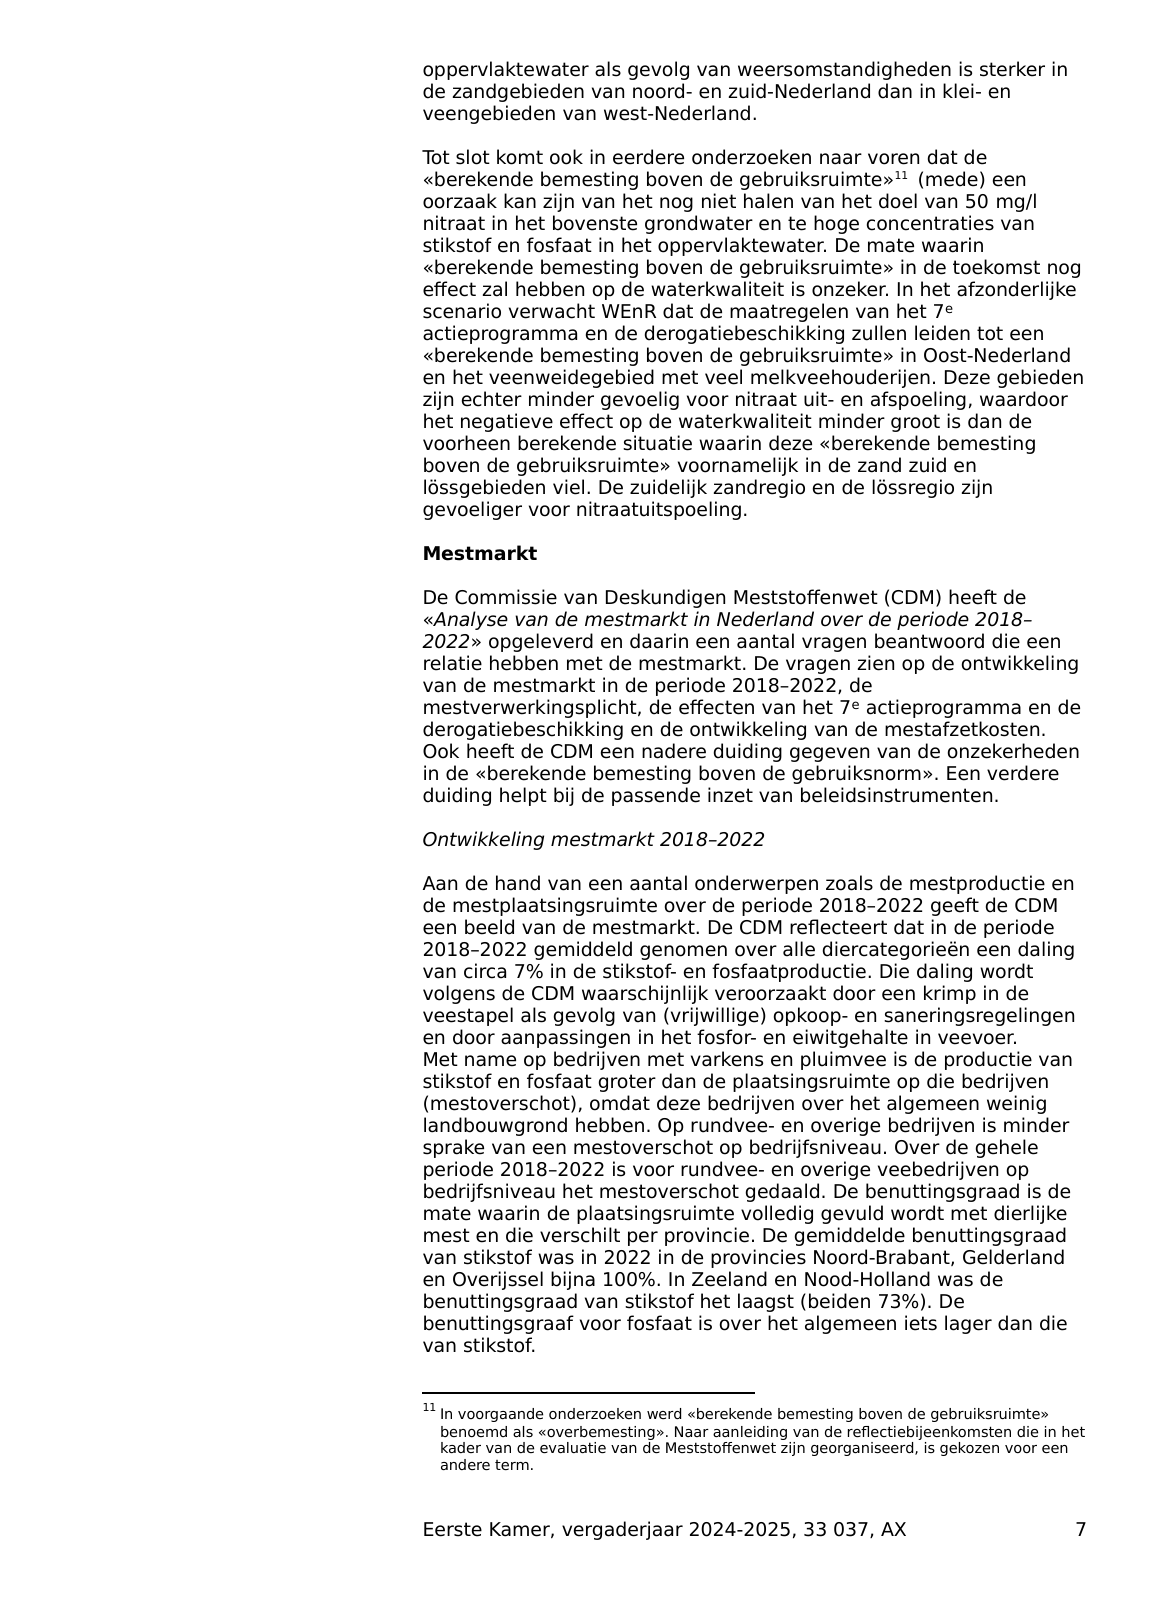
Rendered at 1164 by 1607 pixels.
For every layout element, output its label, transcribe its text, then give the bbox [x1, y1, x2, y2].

text Aan de hand van een aantal onderwerpen zoals de mestproductie en de mestplaatsingsruimte over de periode 2018–2022 geeft de CDM een beeld van de mestmarkt. De CDM reflecteert dat in de periode 2018–2022 gemiddeld genomen over alle diercategorieën een daling van circa 7% in de stikstof- en fosfaatproductie. Die daling wordt volgens de CDM waarschijnlijk veroorzaakt door een krimp in de veestapel als gevolg van (vrijwillige) opkoop- en saneringsregelingen en door aanpassingen in het fosfor- en eiwitgehalte in veevoer. [422, 873, 1087, 1049]
text Tot slot komt ook in eerdere onderzoeken naar voren dat de «berekende bemesting boven de gebruiksruimte» (mede) een oorzaak kan zijn van het nog niet halen van het doel van 50 mg/l nitraat in het bovenste grondwater en te hoge concentraties van stikstof en fosfaat in het oppervlaktewater. De mate waarin «berekende bemesting boven de gebruiksruimte» in de toekomst nog effect zal hebben op de waterkwaliteit is onzeker. In het afzonderlijke scenario verwacht WEnR dat de maatregelen van het 7e actieprogramma en de derogatiebeschikking zullen leiden tot een «berekende bemesting boven de gebruiksruimte» in Oost-Nederland en het veenweidegebied met veel melkveehouderijen. Deze gebieden zijn echter minder gevoelig voor nitraat uit- en afspoeling, waardoor het negatieve effect op de waterkwaliteit minder groot is dan de voorheen berekende situatie waarin deze «berekende bemesting boven de gebruiksruimte» voornamelijk in de zand zuid en lössgebieden viel. De zuidelijk zandregio en de lössregio zijn gevoeliger voor nitraatuitspoeling. [422, 147, 1087, 521]
text oppervlaktewater als gevolg van weersomstandigheden is sterker in de zandgebieden van noord- en zuid-Nederland dan in klei- en veengebieden van west-Nederland. [422, 59, 1087, 125]
text Met name op bedrijven met varkens en pluimvee is de productie van stikstof en fosfaat groter dan de plaatsingsruimte op die bedrijven (mestoverschot), omdat deze bedrijven over het algemeen weinig landbouwgrond hebben. Op rundvee- en overige bedrijven is minder sprake van een mestoverschot op bedrijfsniveau. Over de gehele periode 2018–2022 is voor rundvee- en overige veebedrijven op bedrijfsniveau het mestoverschot gedaald. De benuttingsgraad is de mate waarin de plaatsingsruimte volledig gevuld wordt met dierlijke mest en die verschilt per provincie. De gemiddelde benuttingsgraad van stikstof was in 2022 in de provincies Noord-Brabant, Gelderland en Overijssel bijna 100%. In Zeeland en Nood-Holland was de benuttingsgraad van stikstof het laagst (beiden 73%). De benuttingsgraaf voor fosfaat is over het algemeen iets lager dan die van stikstof. [422, 1049, 1087, 1357]
subtitle Mestmarkt [422, 543, 1087, 565]
text De Commissie van Deskundigen Meststoffenwet (CDM) heeft de «Analyse van de mestmarkt in Nederland over de periode 2018–2022» opgeleverd en daarin een aantal vragen beantwoord die een relatie hebben met de mestmarkt. De vragen zien op de ontwikkeling van de mestmarkt in de periode 2018–2022, de mestverwerkingsplicht, de effecten van het 7e actieprogramma en de derogatiebeschikking en de ontwikkeling van de mestafzetkosten. Ook heeft de CDM een nadere duiding gegeven van de onzekerheden in de «berekende bemesting boven de gebruiksnorm». Een verdere duiding helpt bij de passende inzet van beleidsinstrumenten. [422, 587, 1087, 807]
subtitle Ontwikkeling mestmarkt 2018–2022 [422, 829, 1087, 851]
text In voorgaande onderzoeken werd «berekende bemesting boven de gebruiksruimte» benoemd als «overbemesting». Naar aanleiding van de reflectiebijeenkomsten die in het kader van de evaluatie van de Meststoffenwet zijn georganiseerd, is gekozen voor een andere term. [422, 1402, 1087, 1474]
